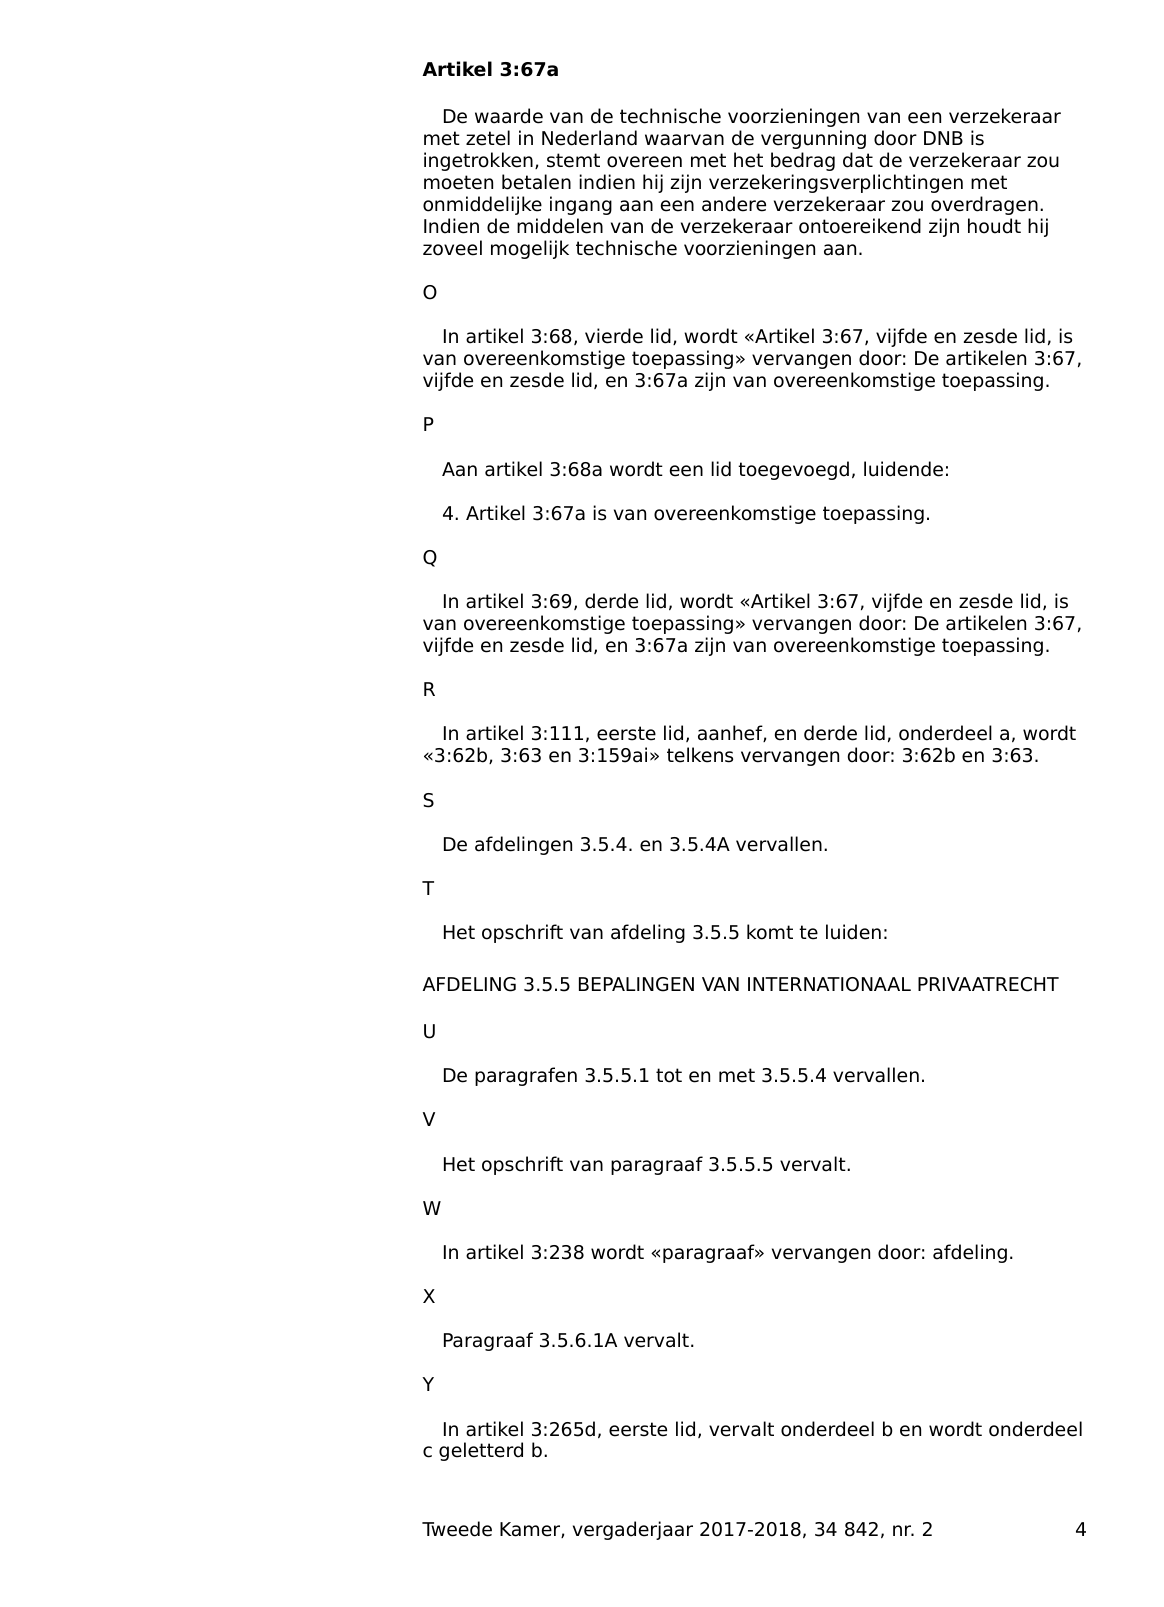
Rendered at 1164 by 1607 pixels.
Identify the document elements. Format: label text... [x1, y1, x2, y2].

text In artikel 3:69, derde lid, wordt «Artikel 3:67, vijfde en zesde lid, is van overeenkomstige toepassing» vervangen door: De artikelen 3:67, vijfde en zesde lid, en 3:67a zijn van overeenkomstige toepassing. [422, 591, 1087, 657]
text Het opschrift van paragraaf 3.5.5.5 vervalt. [422, 1153, 1087, 1175]
text In artikel 3:68, vierde lid, wordt «Artikel 3:67, vijfde en zesde lid, is van overeenkomstige toepassing» vervangen door: De artikelen 3:67, vijfde en zesde lid, en 3:67a zijn van overeenkomstige toepassing. [422, 326, 1087, 392]
text De paragrafen 3.5.5.1 tot en met 3.5.5.4 vervallen. [422, 1065, 1087, 1087]
text W [422, 1198, 1087, 1219]
text O [422, 282, 1087, 304]
text P [422, 414, 1087, 436]
subtitle AFDELING 3.5.5 BEPALINGEN VAN INTERNATIONAAL PRIVAATRECHT [422, 974, 1087, 996]
text T [422, 878, 1087, 900]
text U [422, 1021, 1087, 1043]
text De afdelingen 3.5.4. en 3.5.4A vervallen. [422, 834, 1087, 856]
text Paragraaf 3.5.6.1A vervalt. [422, 1330, 1087, 1352]
text Aan artikel 3:68a wordt een lid toegevoegd, luidende: [422, 458, 1087, 481]
text In artikel 3:111, eerste lid, aanhef, en derde lid, onderdeel a, wordt «3:62b, 3:63 en 3:159ai» telkens vervangen door: 3:62b en 3:63. [422, 723, 1087, 767]
text 4. Artikel 3:67a is van overeenkomstige toepassing. [422, 503, 1087, 525]
text In artikel 3:238 wordt «paragraaf» vervangen door: afdeling. [422, 1242, 1087, 1264]
text In artikel 3:265d, eerste lid, vervalt onderdeel b en wordt onderdeel c geletterd b. [422, 1418, 1087, 1462]
text R [422, 679, 1087, 701]
text Q [422, 547, 1087, 569]
text Y [422, 1374, 1087, 1396]
text X [422, 1286, 1087, 1308]
text S [422, 789, 1087, 811]
text Het opschrift van afdeling 3.5.5 komt te luiden: [422, 922, 1087, 944]
text De waarde van de technische voorzieningen van een verzekeraar met zetel in Nederland waarvan de vergunning door DNB is ingetrokken, stemt overeen met het bedrag dat de verzekeraar zou moeten betalen indien hij zijn verzekeringsverplichtingen met onmiddelijke ingang aan een andere verzekeraar zou overdragen. Indien de middelen van de verzekeraar ontoereikend zijn houdt hij zoveel mogelijk technische voorzieningen aan. [422, 106, 1087, 260]
text V [422, 1109, 1087, 1131]
subtitle Artikel 3:67a [422, 59, 1087, 81]
